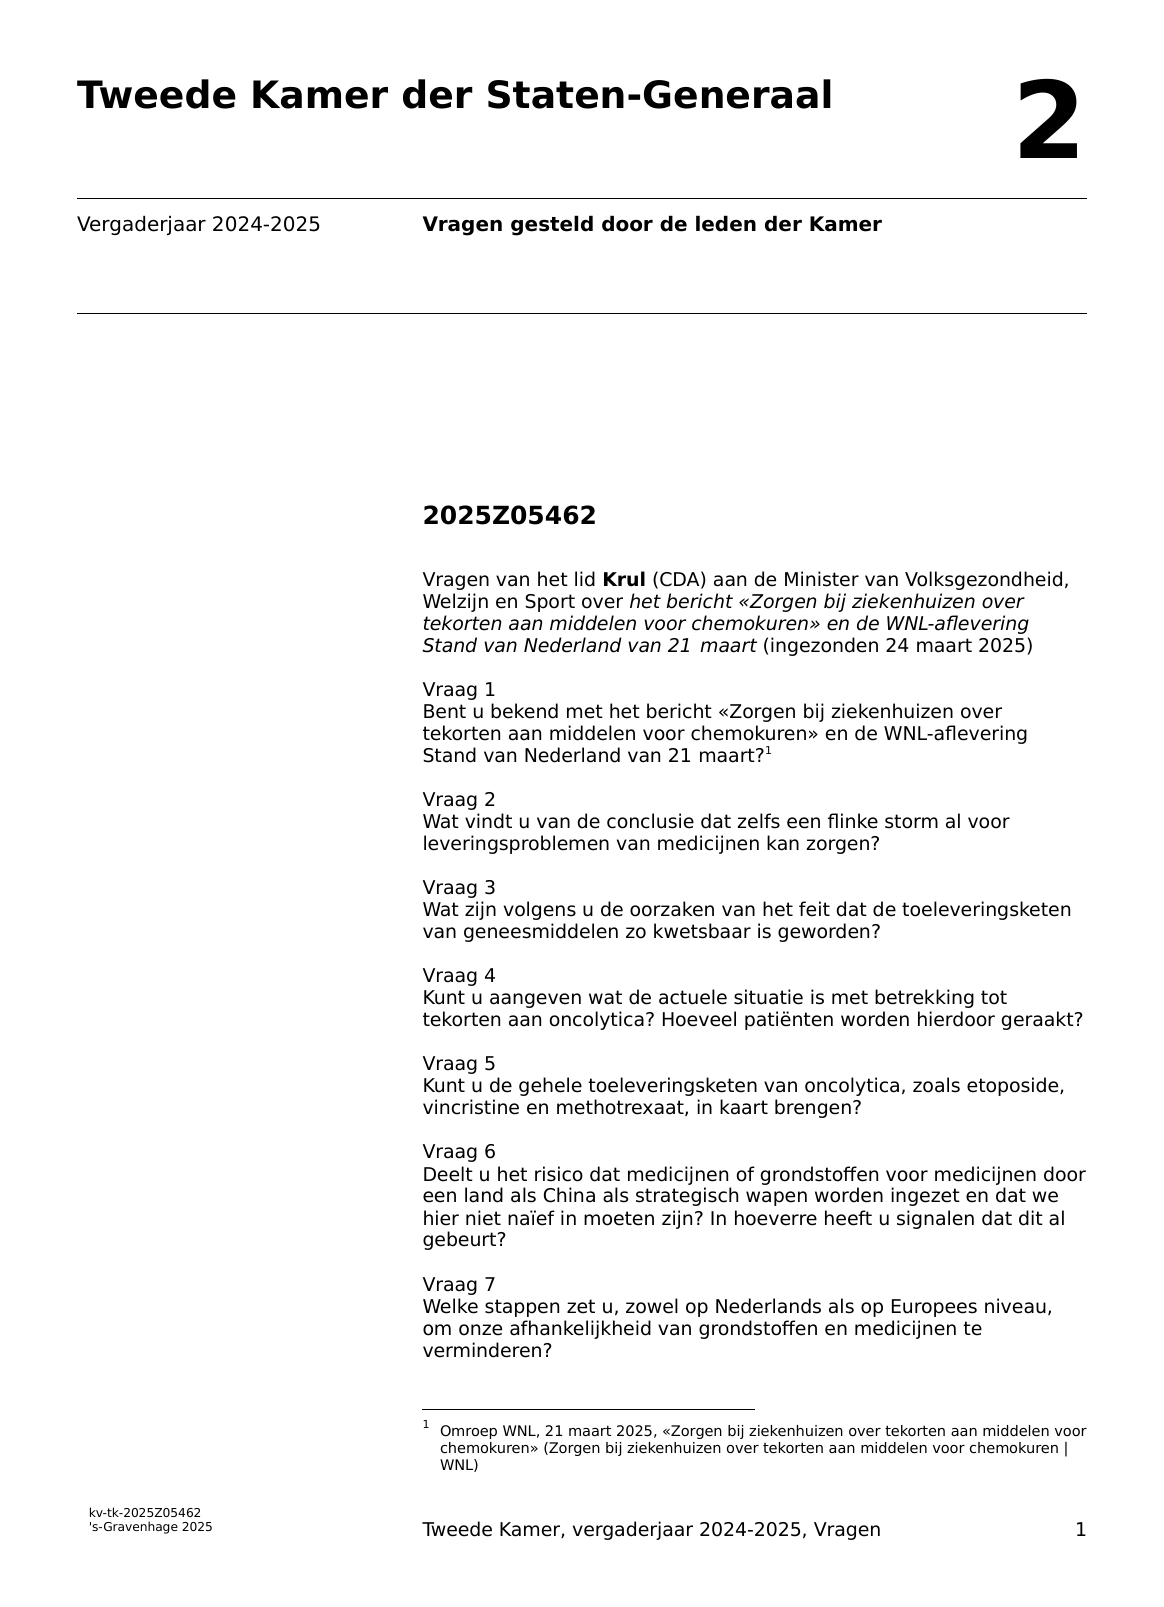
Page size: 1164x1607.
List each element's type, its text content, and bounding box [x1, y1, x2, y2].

text Vraag 6 [422, 1141, 1087, 1163]
text Deelt u het risico dat medicijnen of grondstoffen voor medicijnen door een land als China als strategisch wapen worden ingezet en dat we hier niet naïef in moeten zijn? In hoeverre heeft u signalen dat dit al gebeurt? [422, 1163, 1087, 1251]
text Omroep WNL, 21 maart 2025, «Zorgen bij ziekenhuizen over tekorten aan middelen voor chemokuren» (Zorgen bij ziekenhuizen over tekorten aan middelen voor chemokuren | WNL) [422, 1418, 1087, 1474]
text Kunt u aangeven wat de actuele situatie is met betrekking tot tekorten aan oncolytica? Hoeveel patiënten worden hierdoor geraakt? [422, 987, 1087, 1031]
text Wat vindt u van de conclusie dat zelfs een flinke storm al voor leveringsproblemen van medicijnen kan zorgen? [422, 811, 1087, 855]
text Kunt u de gehele toeleveringsketen van oncolytica, zoals etoposide, vincristine en methotrexaat, in kaart brengen? [422, 1075, 1087, 1119]
text Vraag 7 [422, 1273, 1087, 1296]
table_header 2 [886, 59, 1087, 198]
text Vraag 1 [422, 679, 1087, 701]
text Vraag 5 [422, 1053, 1087, 1075]
text Vraag 3 [422, 877, 1087, 899]
table_cell Vragen gesteld door de leden der Kamer [422, 199, 1087, 313]
text kv-tk-2025Z05462 [88, 1506, 323, 1520]
text Vraag 2 [422, 789, 1087, 811]
table_header Tweede Kamer der Staten-Generaal [77, 59, 886, 198]
table_cell Vergaderjaar 2024-2025 [77, 199, 422, 313]
text Wat zijn volgens u de oorzaken van het feit dat de toeleveringsketen van geneesmiddelen zo kwetsbaar is geworden? [422, 899, 1087, 943]
text Vraag 4 [422, 965, 1087, 987]
text 2025Z05462 [422, 501, 1087, 531]
text Welke stappen zet u, zowel op Nederlands als op Europees niveau, om onze afhankelijkheid van grondstoffen en medicijnen te verminderen? [422, 1296, 1087, 1361]
text 's-Gravenhage 2025 [88, 1520, 323, 1534]
text Bent u bekend met het bericht «Zorgen bij ziekenhuizen over tekorten aan middelen voor chemokuren» en de WNL-aflevering Stand van Nederland van 21 maart? [422, 701, 1087, 767]
text Vragen van het lid Krul (CDA) aan de Minister van Volksgezondheid, Welzijn en Sport over het bericht «Zorgen bij ziekenhuizen over tekorten aan middelen voor chemokuren» en de WNL-aflevering Stand van Nederland van 21 maart (ingezonden 24 maart 2025) [422, 569, 1087, 657]
